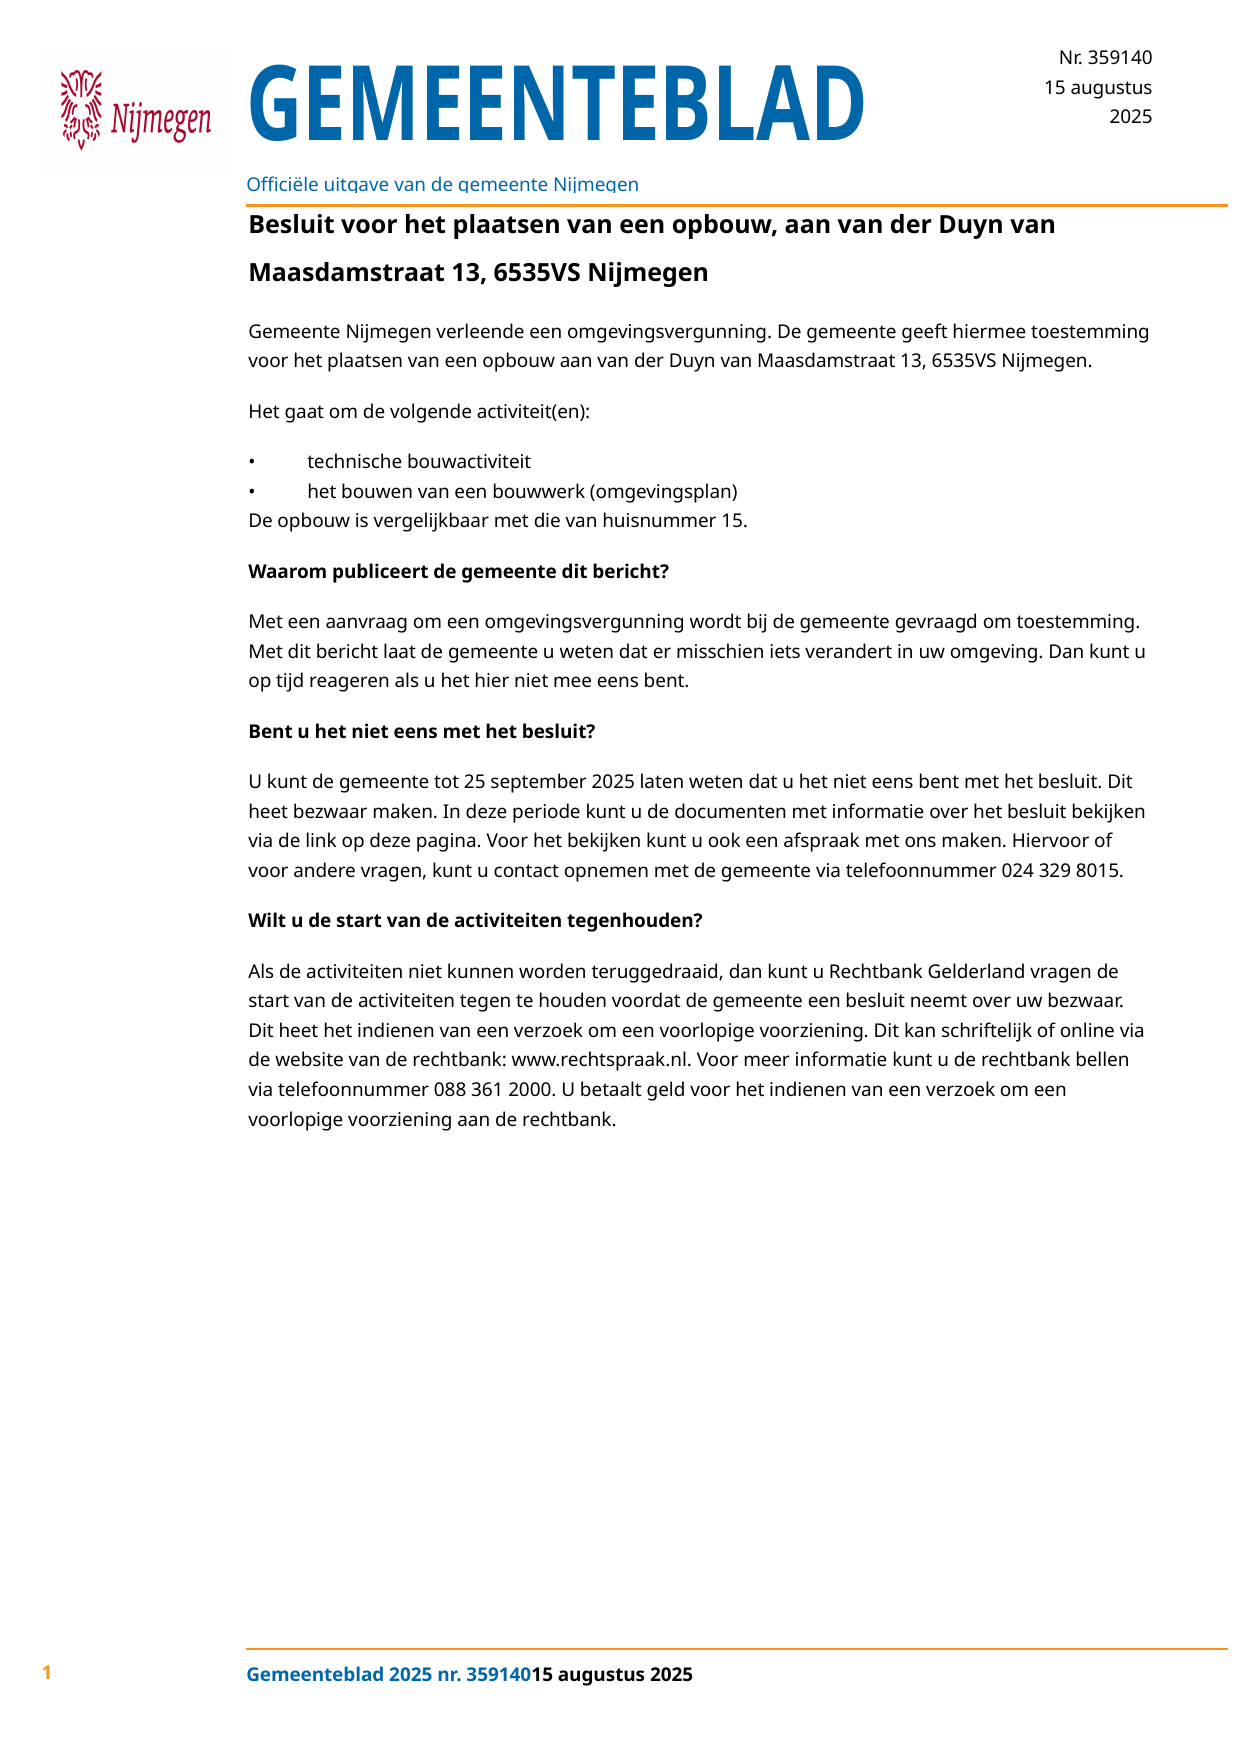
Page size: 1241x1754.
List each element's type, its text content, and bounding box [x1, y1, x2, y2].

list technische bouwactiviteit [248, 448, 1152, 474]
text Bent u het niet eens met het besluit? [248, 718, 1152, 744]
text Waarom publiceert de gemeente dit bericht? [248, 558, 1152, 584]
text Besluit voor het plaatsen van een opbouw, aan van der Duyn van Maasdamstraat 13, 6535VS Nijmegen [248, 207, 1152, 288]
list het bouwen van een bouwwerk (omgevingsplan) [248, 478, 1152, 504]
text Met een aanvraag om een omgevingsvergunning wordt bij de gemeente gevraagd om toestemming. Met dit bericht laat de gemeente u weten dat er misschien iets verandert in uw omgeving. Dan kunt u op tijd reageren als u het hier niet mee eens bent. [248, 608, 1152, 693]
text De opbouw is vergelijkbaar met die van huisnummer 15. [248, 507, 1152, 533]
picture [41, 47, 231, 172]
text Gemeente Nijmegen verleende een omgevingsvergunning. De gemeente geeft hiermee toestemming voor het plaatsen van een opbouw aan van der Duyn van Maasdamstraat 13, 6535VS Nijmegen. [248, 318, 1152, 373]
text Het gaat om de volgende activiteit(en): [248, 398, 1152, 424]
text Wilt u de start van de activiteiten tegenhouden? [248, 907, 1152, 933]
text U kunt de gemeente tot 25 september 2025 laten weten dat u het niet eens bent met het besluit. Dit heet bezwaar maken. In deze periode kunt u de documenten met informatie over het besluit bekijken via de link op deze pagina. Voor het bekijken kunt u ook een afspraak met ons maken. Hiervoor of voor andere vragen, kunt u contact opnemen met de gemeente via telefoonnummer 024 329 8015. [248, 768, 1152, 883]
text Als de activiteiten niet kunnen worden teruggedraaid, dan kunt u Rechtbank Gelderland vragen de start van de activiteiten tegen te houden voordat de gemeente een besluit neemt over uw bezwaar. Dit heet het indienen van een verzoek om een voorlopige voorziening. Dit kan schriftelijk of online via de website van de rechtbank: www.rechtspraak.nl. Voor meer informatie kunt u de rechtbank bellen via telefoonnummer 088 361 2000. U betaalt geld voor het indienen van een verzoek om een voorlopige voorziening aan de rechtbank. [248, 958, 1152, 1132]
